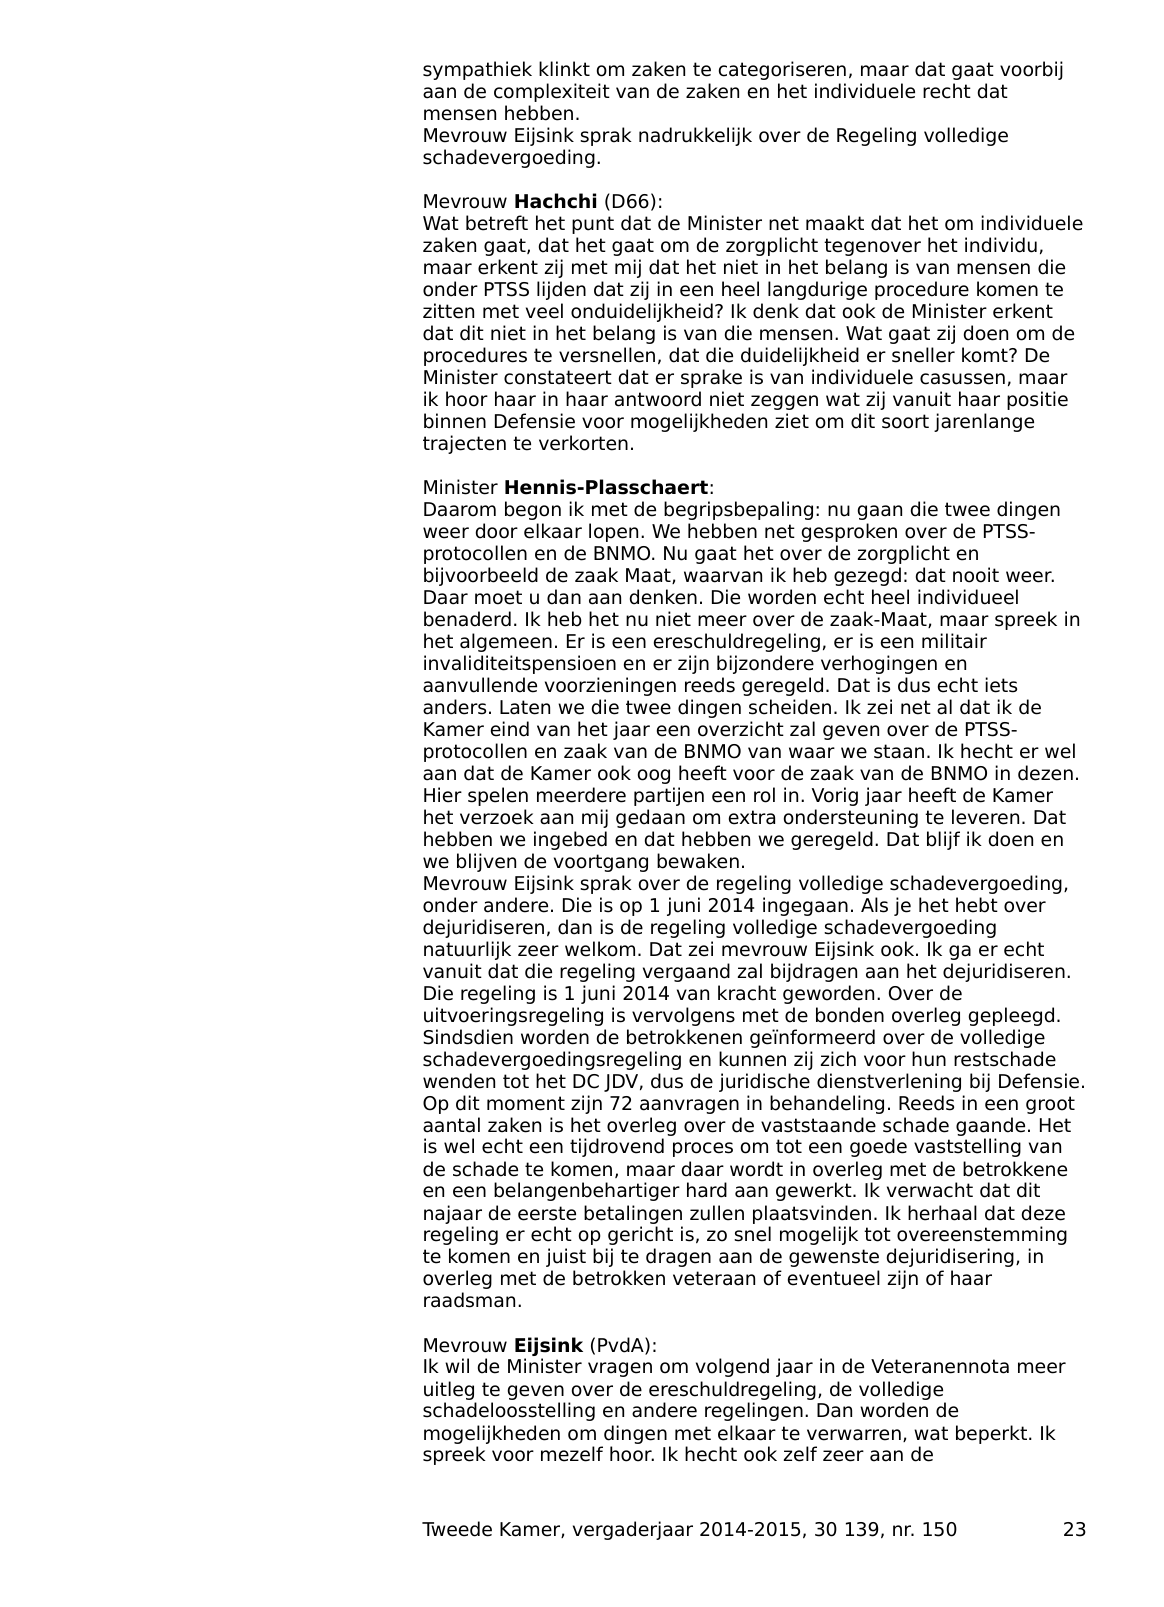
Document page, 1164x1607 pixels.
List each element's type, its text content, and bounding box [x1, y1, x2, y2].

text Ik wil de Minister vragen om volgend jaar in de Veteranennota meer uitleg te geven over de ereschuldregeling, de volledige schadeloosstelling en andere regelingen. Dan worden de mogelijkheden om dingen met elkaar te verwarren, wat beperkt. Ik spreek voor mezelf hoor. Ik hecht ook zelf zeer aan de [422, 1356, 1087, 1466]
text Daarom begon ik met de begripsbepaling: nu gaan die twee dingen weer door elkaar lopen. We hebben net gesproken over de PTSS-protocollen en de BNMO. Nu gaat het over de zorgplicht en bijvoorbeeld de zaak Maat, waarvan ik heb gezegd: dat nooit weer. Daar moet u dan aan denken. Die worden echt heel individueel benaderd. Ik heb het nu niet meer over de zaak-Maat, maar spreek in het algemeen. Er is een ereschuldregeling, er is een militair invaliditeitspensioen en er zijn bijzondere verhogingen en aanvullende voorzieningen reeds geregeld. Dat is dus echt iets anders. Laten we die twee dingen scheiden. Ik zei net al dat ik de Kamer eind van het jaar een overzicht zal geven over de PTSS-protocollen en zaak van de BNMO van waar we staan. Ik hecht er wel aan dat de Kamer ook oog heeft voor de zaak van de BNMO in dezen. Hier spelen meerdere partijen een rol in. Vorig jaar heeft de Kamer het verzoek aan mij gedaan om extra ondersteuning te leveren. Dat hebben we ingebed en dat hebben we geregeld. Dat blijf ik doen en we blijven de voortgang bewaken. [422, 499, 1087, 873]
text Mevrouw Eijsink sprak over de regeling volledige schadevergoeding, onder andere. Die is op 1 juni 2014 ingegaan. Als je het hebt over dejuridiseren, dan is de regeling volledige schadevergoeding natuurlijk zeer welkom. Dat zei mevrouw Eijsink ook. Ik ga er echt vanuit dat die regeling vergaand zal bijdragen aan het dejuridiseren. Die regeling is 1 juni 2014 van kracht geworden. Over de uitvoeringsregeling is vervolgens met de bonden overleg gepleegd. Sindsdien worden de betrokkenen geïnformeerd over de volledige schadevergoedingsregeling en kunnen zij zich voor hun restschade wenden tot het DC JDV, dus de juridische dienstverlening bij Defensie. Op dit moment zijn 72 aanvragen in behandeling. Reeds in een groot aantal zaken is het overleg over de vaststaande schade gaande. Het is wel echt een tijdrovend proces om tot een goede vaststelling van de schade te komen, maar daar wordt in overleg met de betrokkene en een belangenbehartiger hard aan gewerkt. Ik verwacht dat dit najaar de eerste betalingen zullen plaatsvinden. Ik herhaal dat deze regeling er echt op gericht is, zo snel mogelijk tot overeenstemming te komen en juist bij te dragen aan de gewenste dejuridisering, in overleg met de betrokken veteraan of eventueel zijn of haar raadsman. [422, 873, 1087, 1312]
text Mevrouw Hachchi (D66): [422, 191, 1087, 213]
text Wat betreft het punt dat de Minister net maakt dat het om individuele zaken gaat, dat het gaat om de zorgplicht tegenover het individu, maar erkent zij met mij dat het niet in het belang is van mensen die onder PTSS lijden dat zij in een heel langdurige procedure komen te zitten met veel onduidelijkheid? Ik denk dat ook de Minister erkent dat dit niet in het belang is van die mensen. Wat gaat zij doen om de procedures te versnellen, dat die duidelijkheid er sneller komt? De Minister constateert dat er sprake is van individuele casussen, maar ik hoor haar in haar antwoord niet zeggen wat zij vanuit haar positie binnen Defensie voor mogelijkheden ziet om dit soort jarenlange trajecten te verkorten. [422, 213, 1087, 455]
text Minister Hennis-Plasschaert: [422, 477, 1087, 499]
text Mevrouw Eijsink (PvdA): [422, 1334, 1087, 1356]
text sympathiek klinkt om zaken te categoriseren, maar dat gaat voorbij aan de complexiteit van de zaken en het individuele recht dat mensen hebben. [422, 59, 1087, 125]
text Mevrouw Eijsink sprak nadrukkelijk over de Regeling volledige schadevergoeding. [422, 125, 1087, 169]
